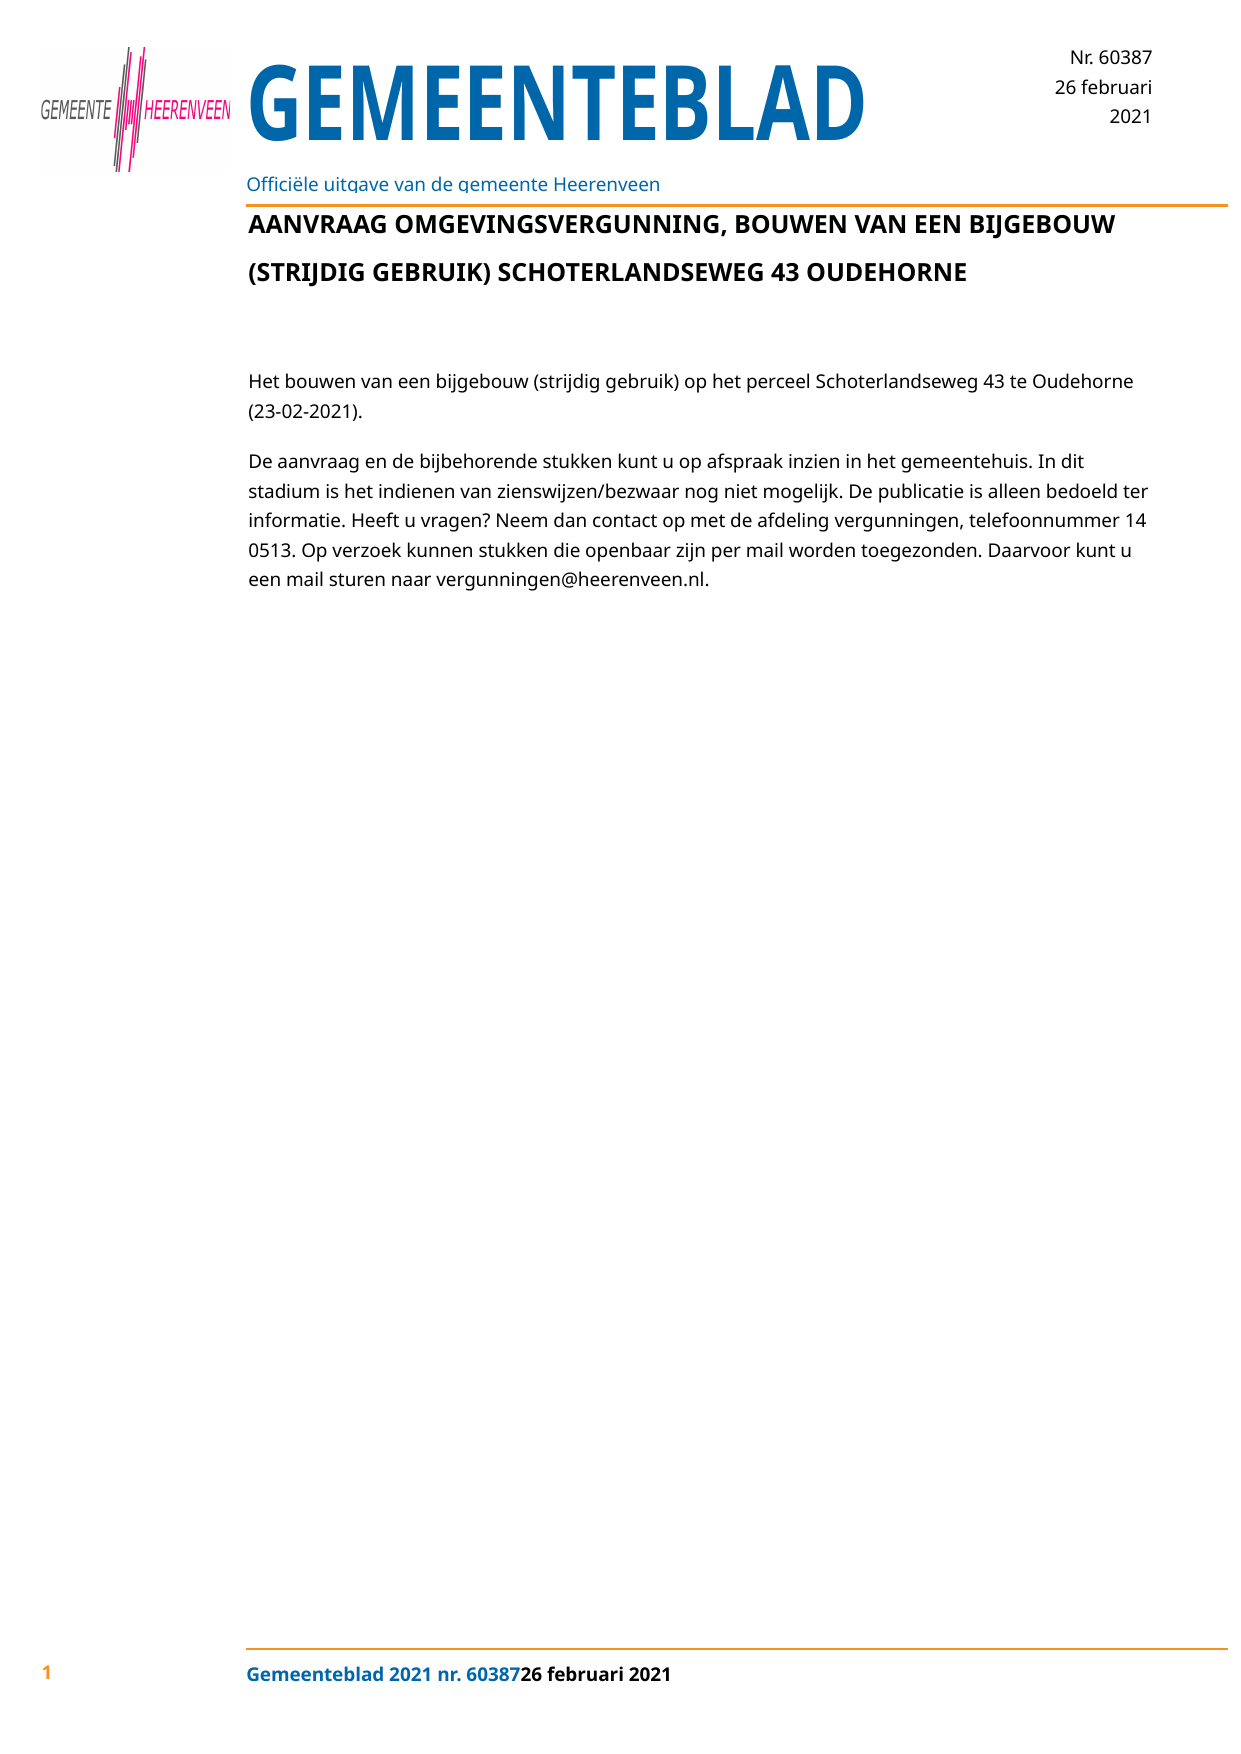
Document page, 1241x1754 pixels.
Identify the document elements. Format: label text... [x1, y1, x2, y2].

text AANVRAAG OMGEVINGSVERGUNNING, BOUWEN VAN EEN BIJGEBOUW (STRIJDIG GEBRUIK) SCHOTERLANDSEWEG 43 OUDEHORNE [248, 207, 1152, 288]
picture [41, 47, 231, 172]
text Het bouwen van een bijgebouw (strijdig gebruik) op het perceel Schoterlandseweg 43 te Oudehorne (23-02-2021). [248, 368, 1152, 424]
text De aanvraag en de bijbehorende stukken kunt u op afspraak inzien in het gemeentehuis. In dit stadium is het indienen van zienswijzen/bezwaar nog niet mogelijk. De publicatie is alleen bedoeld ter informatie. Heeft u vragen? Neem dan contact op met de afdeling vergunningen, telefoonnummer 14 0513. Op verzoek kunnen stukken die openbaar zijn per mail worden toegezonden. Daarvoor kunt u een mail sturen naar vergunningen@heerenveen.nl. [248, 448, 1152, 592]
